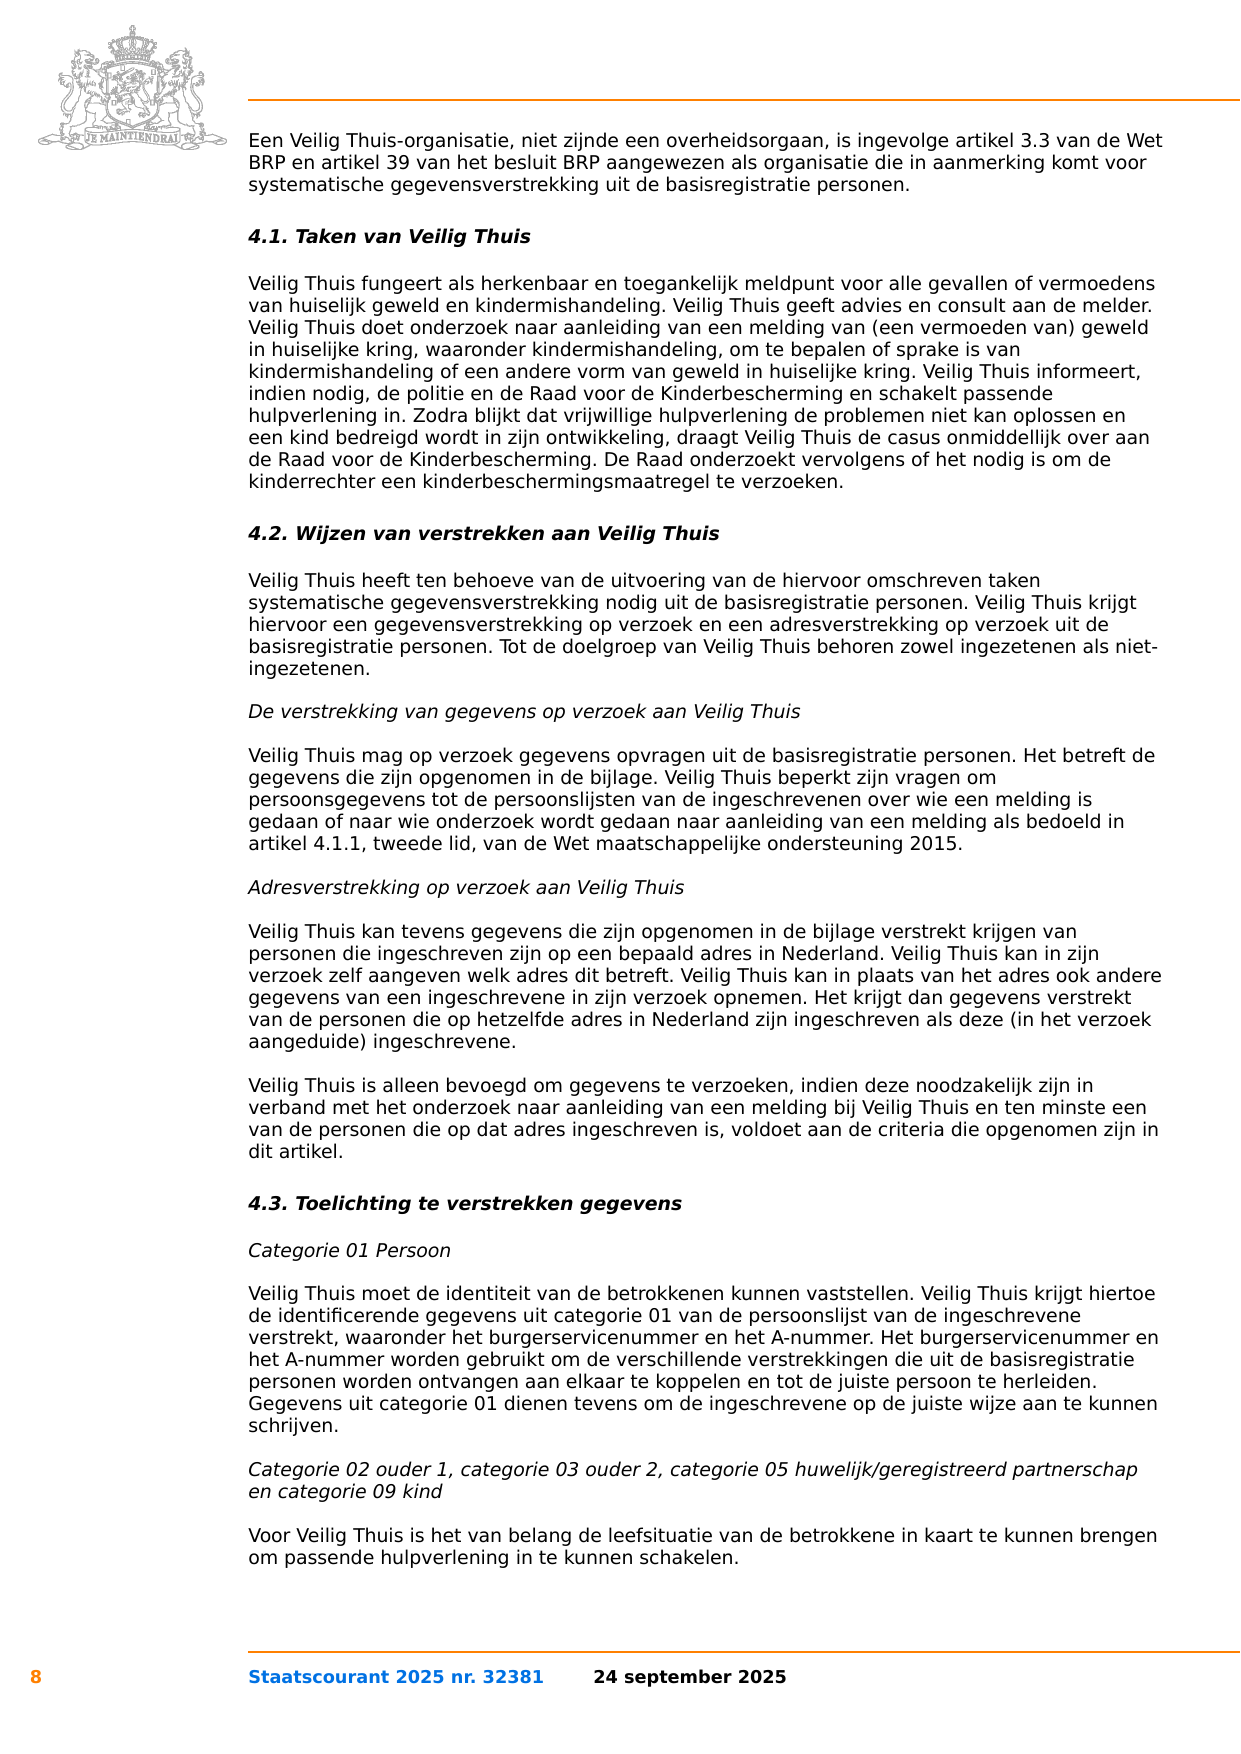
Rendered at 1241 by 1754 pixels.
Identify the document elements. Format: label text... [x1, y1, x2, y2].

picture [38, 25, 227, 150]
text Veilig Thuis kan tevens gegevens die zijn opgenomen in de bijlage verstrekt krijgen van personen die ingeschreven zijn op een bepaald adres in Nederland. Veilig Thuis kan in zijn verzoek zelf aangeven welk adres dit betreft. Veilig Thuis kan in plaats van het adres ook andere gegevens van een ingeschrevene in zijn verzoek opnemen. Het krijgt dan gegevens verstrekt van de personen die op hetzelfde adres in Nederland zijn ingeschreven als deze (in het verzoek aangeduide) ingeschrevene. [248, 921, 1163, 1053]
text Veilig Thuis heeft ten behoeve van de uitvoering van de hiervoor omschreven taken systematische gegevensverstrekking nodig uit de basisregistratie personen. Veilig Thuis krijgt hiervoor een gegevensverstrekking op verzoek en een adresverstrekking op verzoek uit de basisregistratie personen. Tot de doelgroep van Veilig Thuis behoren zowel ingezetenen als niet-ingezetenen. [248, 569, 1163, 679]
text Een Veilig Thuis-organisatie, niet zijnde een overheidsorgaan, is ingevolge artikel 3.3 van de Wet BRP en artikel 39 van het besluit BRP aangewezen als organisatie die in aanmerking komt voor systematische gegevensverstrekking uit de basisregistratie personen. [248, 130, 1163, 196]
subtitle Categorie 02 ouder 1, categorie 03 ouder 2, categorie 05 huwelijk/geregistreerd partnerschap en categorie 09 kind [248, 1459, 1163, 1503]
subtitle Categorie 01 Persoon [248, 1239, 1163, 1261]
subtitle 4.3. Toelichting te verstrekken gegevens [248, 1192, 1163, 1214]
subtitle 4.1. Taken van Veilig Thuis [248, 226, 1163, 248]
subtitle Adresverstrekking op verzoek aan Veilig Thuis [248, 877, 1163, 899]
text Voor Veilig Thuis is het van belang de leefsituatie van de betrokkene in kaart te kunnen brengen om passende hulpverlening in te kunnen schakelen. [248, 1525, 1163, 1569]
subtitle 4.2. Wijzen van verstrekken aan Veilig Thuis [248, 523, 1163, 544]
subtitle De verstrekking van gegevens op verzoek aan Veilig Thuis [248, 701, 1163, 723]
text Veilig Thuis fungeert als herkenbaar en toegankelijk meldpunt voor alle gevallen of vermoedens van huiselijk geweld en kindermishandeling. Veilig Thuis geeft advies en consult aan de melder. Veilig Thuis doet onderzoek naar aanleiding van een melding van (een vermoeden van) geweld in huiselijke kring, waaronder kindermishandeling, om te bepalen of sprake is van kindermishandeling of een andere vorm van geweld in huiselijke kring. Veilig Thuis informeert, indien nodig, de politie en de Raad voor de Kinderbescherming en schakelt passende hulpverlening in. Zodra blijkt dat vrijwillige hulpverlening de problemen niet kan oplossen en een kind bedreigd wordt in zijn ontwikkeling, draagt Veilig Thuis de casus onmiddellijk over aan de Raad voor de Kinderbescherming. De Raad onderzoekt vervolgens of het nodig is om de kinderrechter een kinderbeschermingsmaatregel te verzoeken. [248, 273, 1163, 493]
text Veilig Thuis is alleen bevoegd om gegevens te verzoeken, indien deze noodzakelijk zijn in verband met het onderzoek naar aanleiding van een melding bij Veilig Thuis en ten minste een van de personen die op dat adres ingeschreven is, voldoet aan de criteria die opgenomen zijn in dit artikel. [248, 1074, 1163, 1162]
text Veilig Thuis mag op verzoek gegevens opvragen uit de basisregistratie personen. Het betreft de gegevens die zijn opgenomen in de bijlage. Veilig Thuis beperkt zijn vragen om persoonsgegevens tot de persoonslijsten van de ingeschrevenen over wie een melding is gedaan of naar wie onderzoek wordt gedaan naar aanleiding van een melding als bedoeld in artikel 4.1.1, tweede lid, van de Wet maatschappelijke ondersteuning 2015. [248, 745, 1163, 855]
text Veilig Thuis moet de identiteit van de betrokkenen kunnen vaststellen. Veilig Thuis krijgt hiertoe de identificerende gegevens uit categorie 01 van de persoonslijst van de ingeschrevene verstrekt, waaronder het burgerservicenummer en het A-nummer. Het burgerservicenummer en het A-nummer worden gebruikt om de verschillende verstrekkingen die uit de basisregistratie personen worden ontvangen aan elkaar te koppelen en tot de juiste persoon te herleiden. Gegevens uit categorie 01 dienen tevens om de ingeschrevene op de juiste wijze aan te kunnen schrijven. [248, 1283, 1163, 1437]
